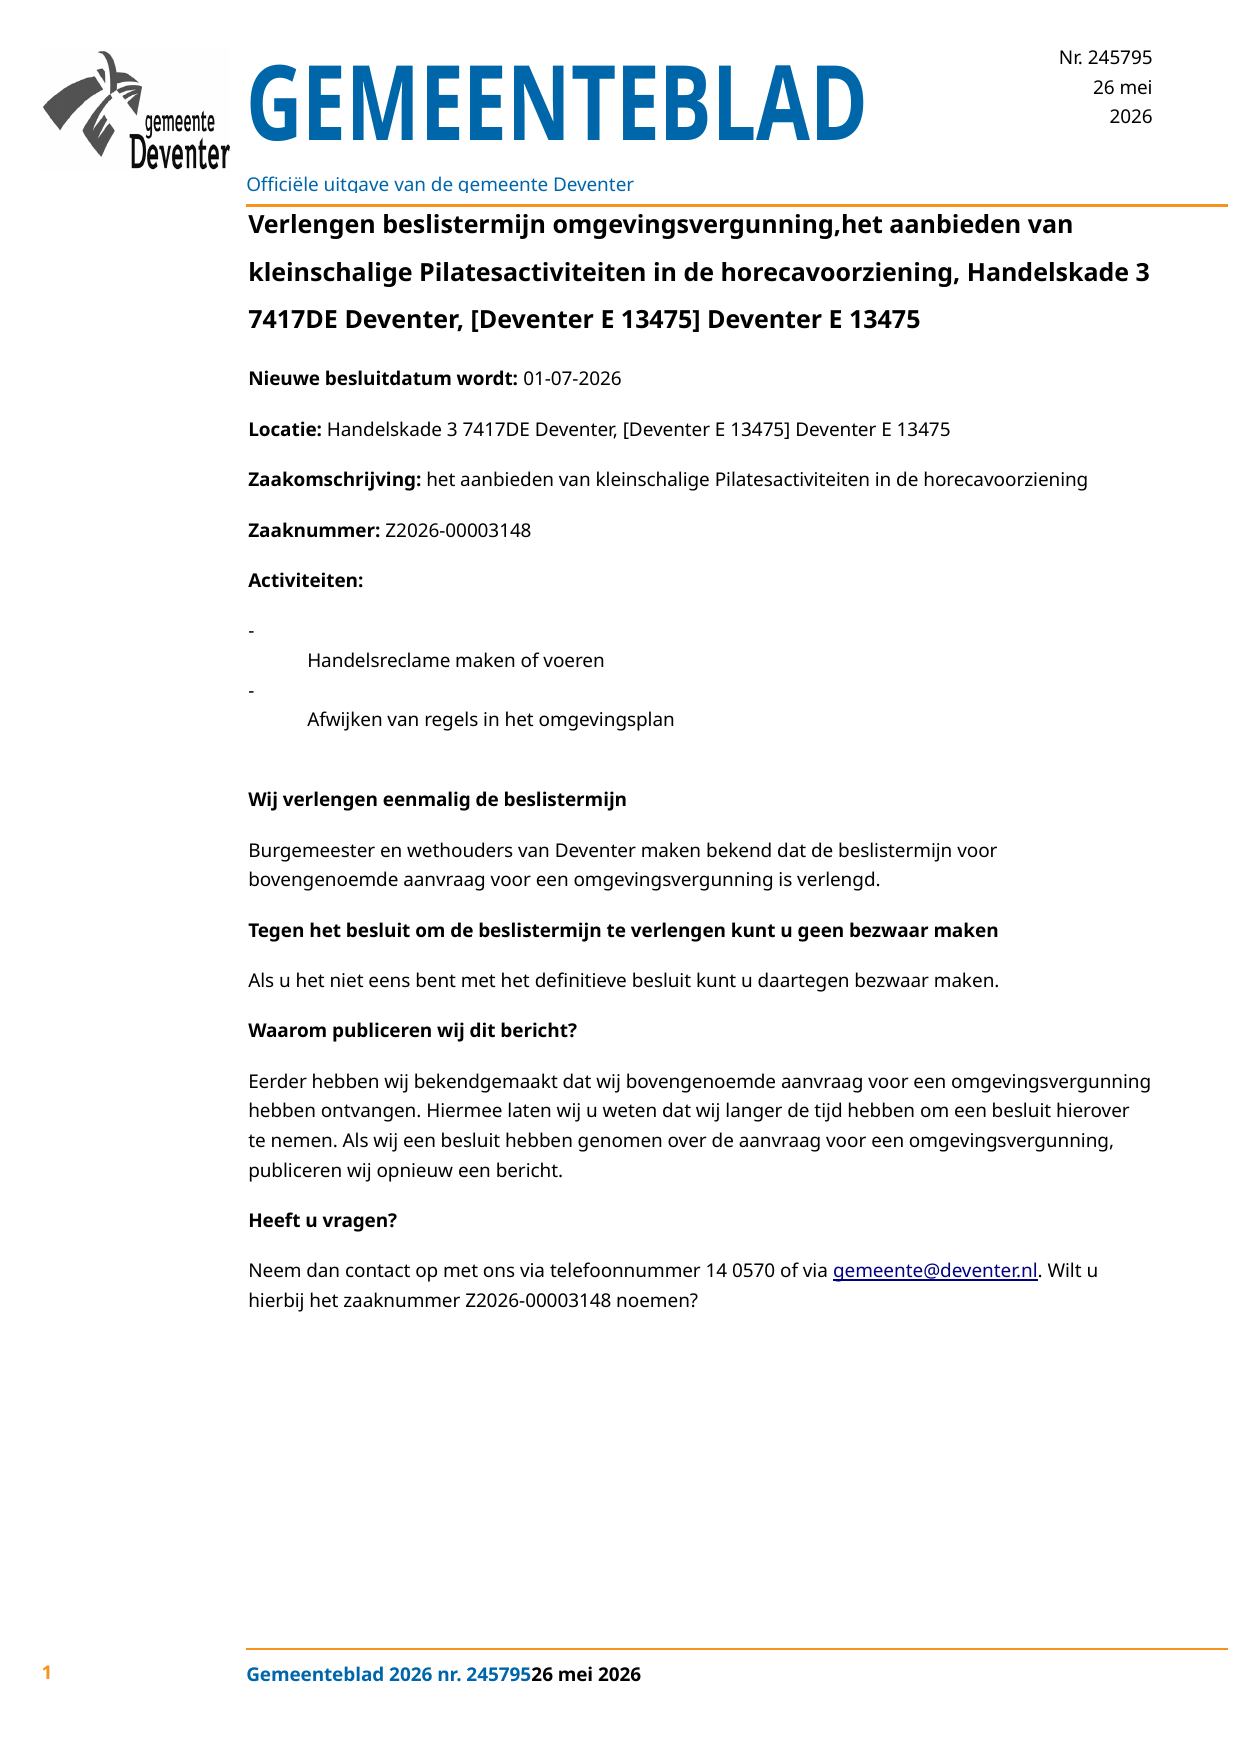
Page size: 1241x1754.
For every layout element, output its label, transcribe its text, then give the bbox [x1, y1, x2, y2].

text Zaaknummer: Z2026-00003148 [248, 517, 1152, 542]
text Wij verlengen eenmalig de beslistermijn [248, 786, 1152, 812]
text Waarom publiceren wij dit bericht? [248, 1018, 1152, 1043]
text Activiteiten: [248, 567, 1152, 593]
text Verlengen beslistermijn omgevingsvergunning,het aanbieden van kleinschalige Pilatesactiviteiten in de horecavoorziening, Handelskade 3 7417DE Deventer, [Deventer E 13475] Deventer E 13475 [248, 207, 1152, 336]
text Locatie: Handelskade 3 7417DE Deventer, [Deventer E 13475] Deventer E 13475 [248, 416, 1152, 442]
text Burgemeester en wethouders van Deventer maken bekend dat de beslistermijn voor bovengenoemde aanvraag voor een omgevingsvergunning is verlengd. [248, 837, 1152, 892]
list Afwijken van regels in het omgevingsplan [248, 706, 1152, 732]
text Zaakomschrijving: het aanbieden van kleinschalige Pilatesactiviteiten in de horecavoorziening [248, 466, 1152, 492]
text Eerder hebben wij bekendgemaakt dat wij bovengenoemde aanvraag voor een omgevingsvergunning hebben ontvangen. Hiermee laten wij u weten dat wij langer de tijd hebben om een besluit hierover te nemen. Als wij een besluit hebben genomen over de aanvraag voor een omgevingsvergunning, publiceren wij opnieuw een bericht. [248, 1068, 1152, 1182]
text Heeft u vragen? [248, 1207, 1152, 1233]
text Nieuwe besluitdatum wordt: 01-07-2026 [248, 366, 1152, 391]
list Handelsreclame maken of voeren [248, 647, 1152, 673]
text Neem dan contact op met ons via telefoonnummer 14 0570 of via gemeente@deventer.nl. Wilt u hierbij het zaaknummer Z2026-00003148 noemen? [248, 1258, 1152, 1313]
text Als u het niet eens bent met het definitieve besluit kunt u daartegen bezwaar maken. [248, 967, 1152, 993]
picture [41, 47, 231, 172]
text Tegen het besluit om de beslistermijn te verlengen kunt u geen bezwaar maken [248, 917, 1152, 942]
